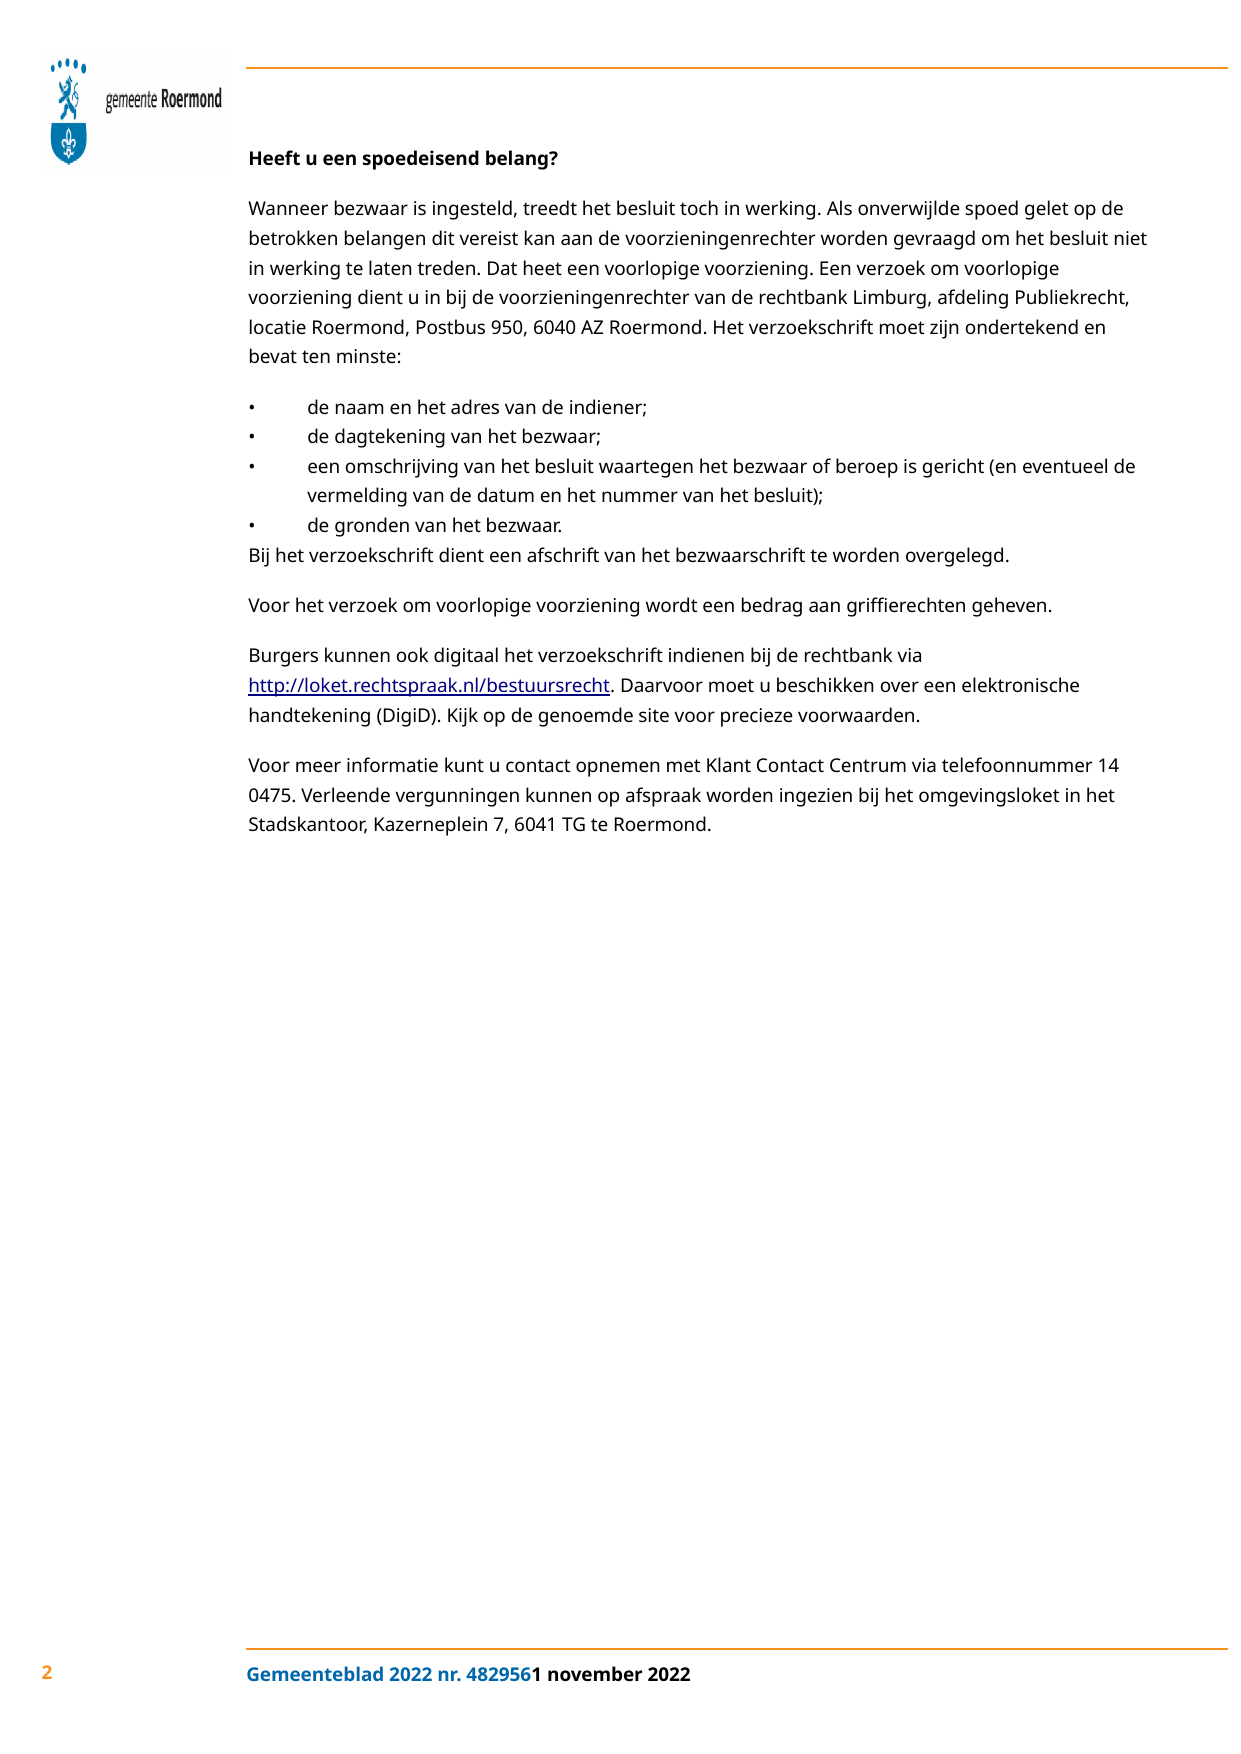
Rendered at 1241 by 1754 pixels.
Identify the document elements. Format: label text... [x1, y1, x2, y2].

text Heeft u een spoedeisend belang? [248, 145, 1152, 171]
picture [41, 47, 231, 172]
list een omschrijving van het besluit waartegen het bezwaar of beroep is gericht (en eventueel de vermelding van de datum en het nummer van het besluit); [248, 453, 1152, 508]
text Bij het verzoekschrift dient een afschrift van het bezwaarschrift te worden overgelegd. [248, 542, 1152, 568]
text Voor het verzoek om voorlopige voorziening wordt een bedrag aan griffierechten geheven. [248, 592, 1152, 618]
list de naam en het adres van de indiener; [248, 394, 1152, 420]
text Wanneer bezwaar is ingesteld, treedt het besluit toch in werking. Als onverwijlde spoed gelet op de betrokken belangen dit vereist kan aan de voorzieningenrechter worden gevraagd om het besluit niet in werking te laten treden. Dat heet een voorlopige voorziening. Een verzoek om voorlopige voorziening dient u in bij de voorzieningenrechter van de rechtbank Limburg, afdeling Publiekrecht, locatie Roermond, Postbus 950, 6040 AZ Roermond. Het verzoekschrift moet zijn ondertekend en bevat ten minste: [248, 196, 1152, 369]
text Voor meer informatie kunt u contact opnemen met Klant Contact Centrum via telefoonnummer 14 0475. Verleende vergunningen kunnen op afspraak worden ingezien bij het omgevingsloket in het Stadskantoor, Kazerneplein 7, 6041 TG te Roermond. [248, 752, 1152, 837]
list de gronden van het bezwaar. [248, 512, 1152, 538]
list de dagtekening van het bezwaar; [248, 423, 1152, 449]
text Burgers kunnen ook digitaal het verzoekschrift indienen bij de rechtbank via http://loket.rechtspraak.nl/bestuursrecht. Daarvoor moet u beschikken over een elektronische handtekening (DigiD). Kijk op de genoemde site voor precieze voorwaarden. [248, 643, 1152, 728]
